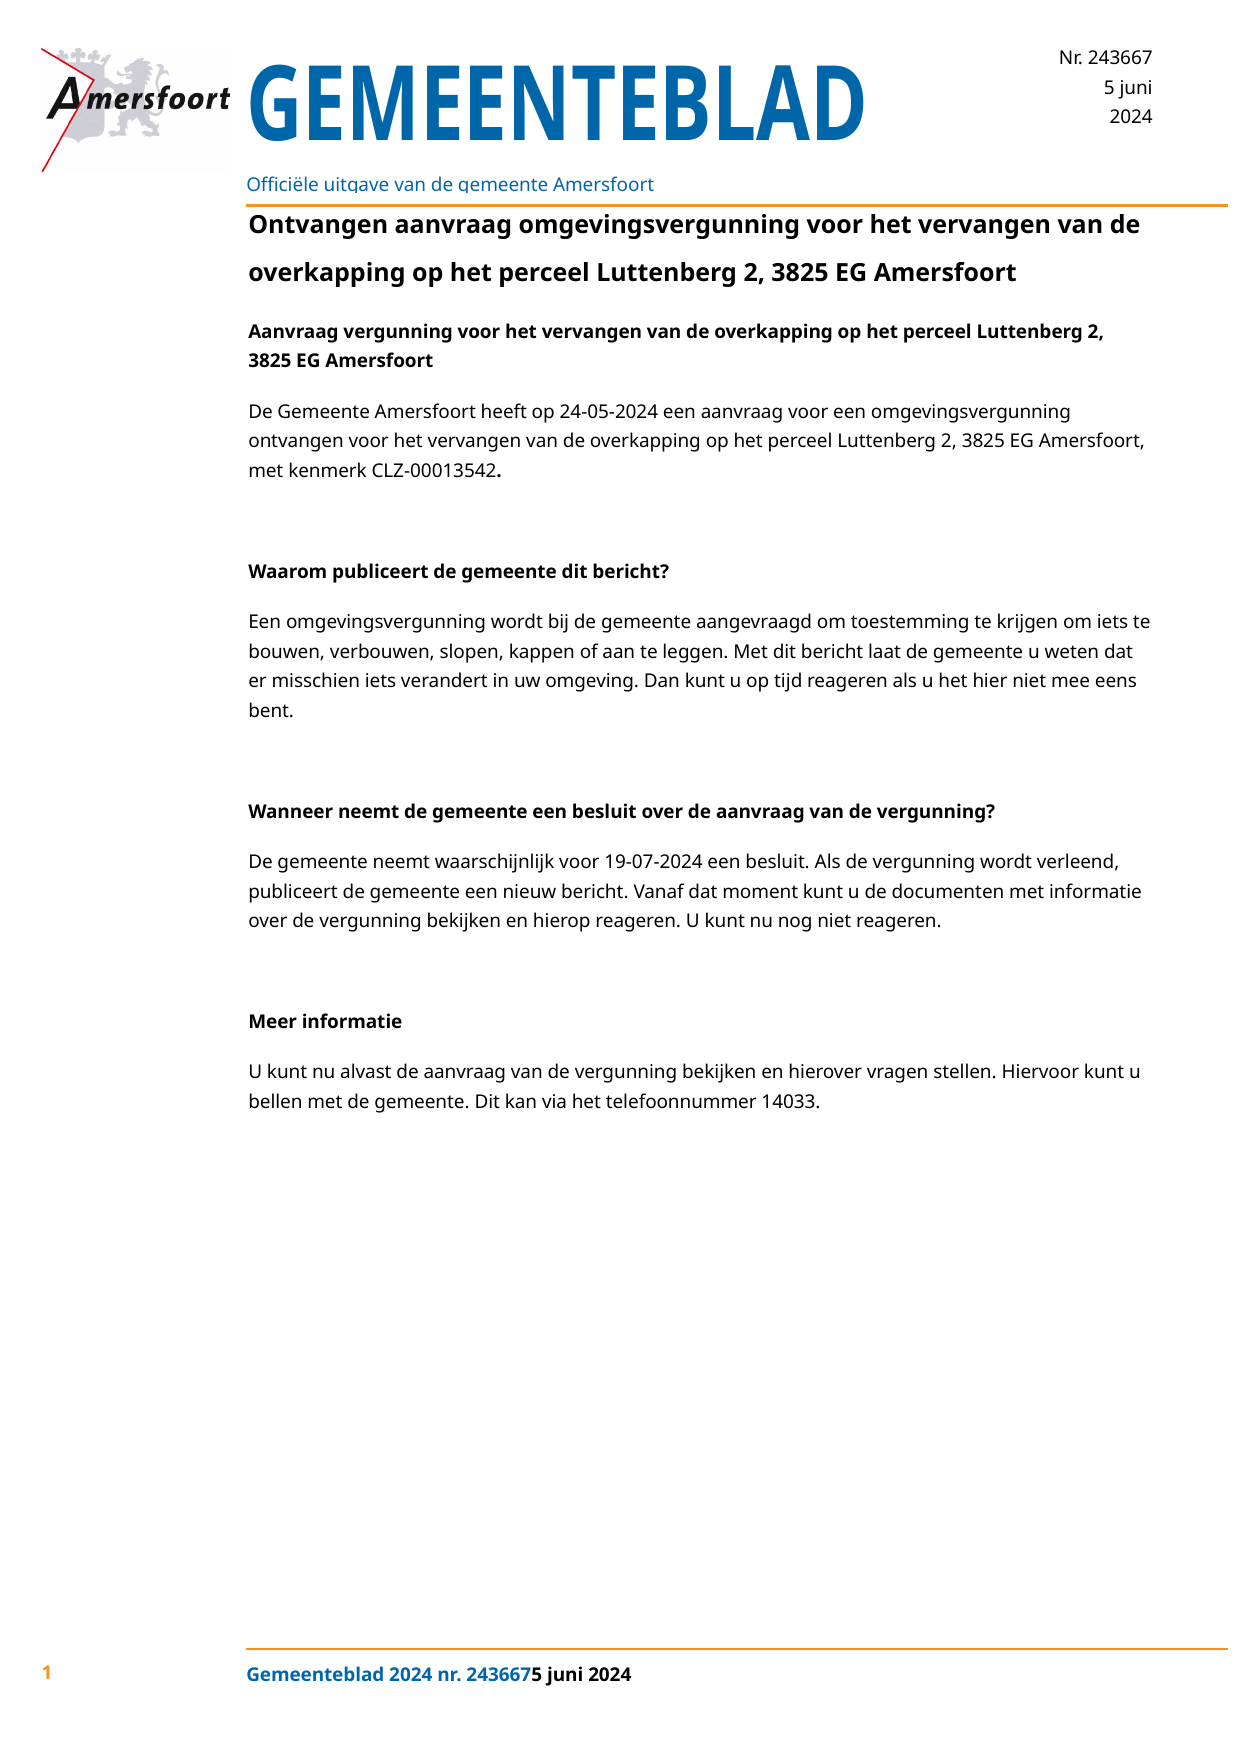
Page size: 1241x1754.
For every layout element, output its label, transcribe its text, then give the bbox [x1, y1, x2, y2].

text Een omgevingsvergunning wordt bij de gemeente aangevraagd om toestemming te krijgen om iets te bouwen, verbouwen, slopen, kappen of aan te leggen. Met dit bericht laat de gemeente u weten dat er misschien iets verandert in uw omgeving. Dan kunt u op tijd reageren als u het hier niet mee eens bent. [248, 608, 1152, 723]
text Ontvangen aanvraag omgevingsvergunning voor het vervangen van de overkapping op het perceel Luttenberg 2, 3825 EG Amersfoort [248, 207, 1152, 288]
picture [41, 47, 231, 172]
text De gemeente neemt waarschijnlijk voor 19-07-2024 een besluit. Als de vergunning wordt verleend, publiceert de gemeente een nieuw bericht. Vanaf dat moment kunt u de documenten met informatie over de vergunning bekijken en hierop reageren. U kunt nu nog niet reageren. [248, 848, 1152, 933]
text Waarom publiceert de gemeente dit bericht? [248, 558, 1152, 584]
text De Gemeente Amersfoort heeft op 24-05-2024 een aanvraag voor een omgevingsvergunning ontvangen voor het vervangen van de overkapping op het perceel Luttenberg 2, 3825 EG Amersfoort, met kenmerk CLZ-00013542. [248, 398, 1152, 483]
text Wanneer neemt de gemeente een besluit over de aanvraag van de vergunning? [248, 798, 1152, 824]
text Meer informatie [248, 1008, 1152, 1034]
text U kunt nu alvast de aanvraag van de vergunning bekijken en hierover vragen stellen. Hiervoor kunt u bellen met de gemeente. Dit kan via het telefoonnummer 14033. [248, 1059, 1152, 1114]
text Aanvraag vergunning voor het vervangen van de overkapping op het perceel Luttenberg 2, 3825 EG Amersfoort [248, 318, 1152, 373]
